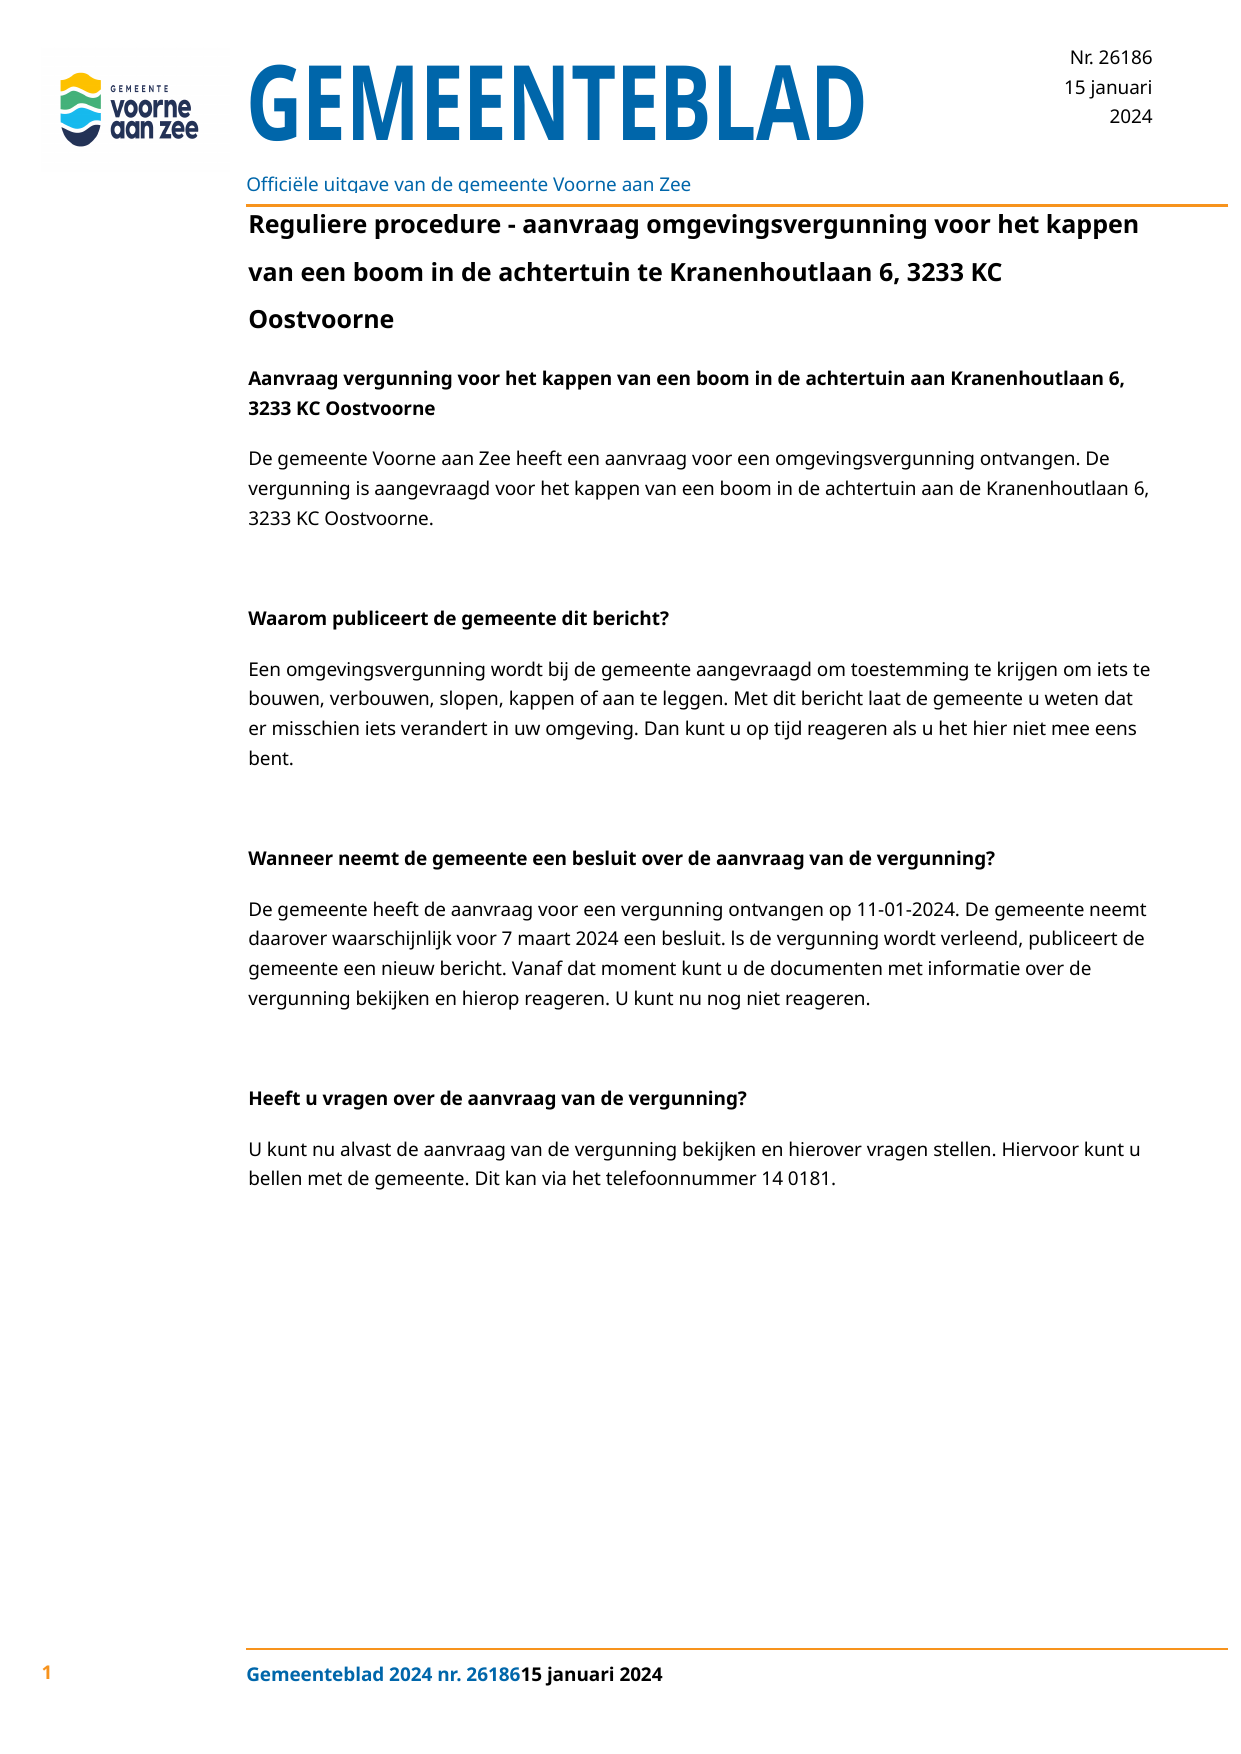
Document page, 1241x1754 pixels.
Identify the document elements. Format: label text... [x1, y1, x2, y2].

text Reguliere procedure - aanvraag omgevingsvergunning voor het kappen van een boom in de achtertuin te Kranenhoutlaan 6, 3233 KC Oostvoorne [248, 207, 1152, 336]
text Een omgevingsvergunning wordt bij de gemeente aangevraagd om toestemming te krijgen om iets te bouwen, verbouwen, slopen, kappen of aan te leggen. Met dit bericht laat de gemeente u weten dat er misschien iets verandert in uw omgeving. Dan kunt u op tijd reageren als u het hier niet mee eens bent. [248, 656, 1152, 770]
text Wanneer neemt de gemeente een besluit over de aanvraag van de vergunning? [248, 846, 1152, 871]
text De gemeente heeft de aanvraag voor een vergunning ontvangen op 11-01-2024. De gemeente neemt daarover waarschijnlijk voor 7 maart 2024 een besluit. ls de vergunning wordt verleend, publiceert de gemeente een nieuw bericht. Vanaf dat moment kunt u de documenten met informatie over de vergunning bekijken en hierop reageren. U kunt nu nog niet reageren. [248, 896, 1152, 1010]
picture [41, 47, 231, 172]
text Heeft u vragen over de aanvraag van de vergunning? [248, 1086, 1152, 1111]
text Aanvraag vergunning voor het kappen van een boom in de achtertuin aan Kranenhoutlaan 6, 3233 KC Oostvoorne [248, 366, 1152, 421]
text U kunt nu alvast de aanvraag van de vergunning bekijken en hierover vragen stellen. Hiervoor kunt u bellen met de gemeente. Dit kan via het telefoonnummer 14 0181. [248, 1136, 1152, 1191]
text Waarom publiceert de gemeente dit bericht? [248, 606, 1152, 631]
text De gemeente Voorne aan Zee heeft een aanvraag voor een omgevingsvergunning ontvangen. De vergunning is aangevraagd voor het kappen van een boom in de achtertuin aan de Kranenhoutlaan 6, 3233 KC Oostvoorne. [248, 446, 1152, 530]
